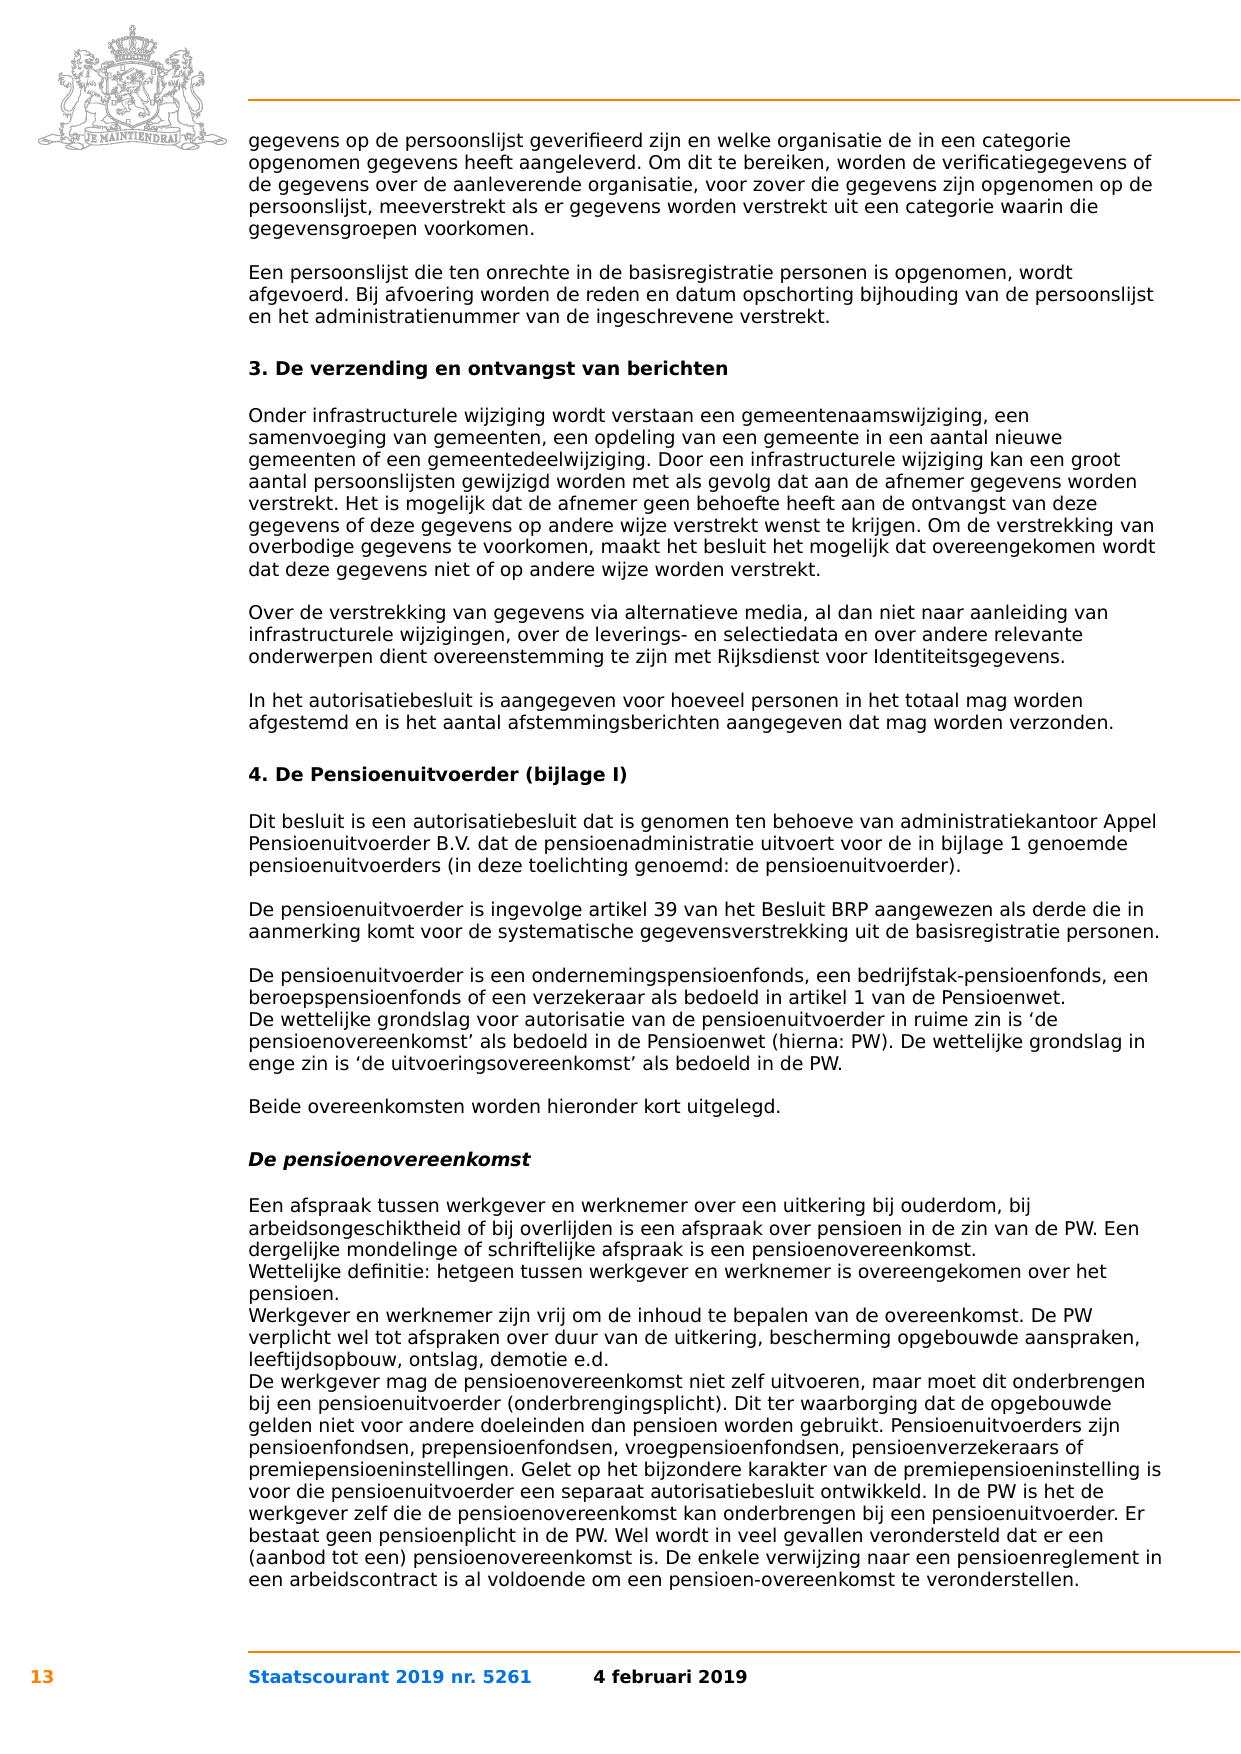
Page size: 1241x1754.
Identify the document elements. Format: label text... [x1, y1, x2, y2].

text De pensioenuitvoerder is ingevolge artikel 39 van het Besluit BRP aangewezen als derde die in aanmerking komt voor de systematische gegevensverstrekking uit de basisregistratie personen. [248, 899, 1163, 943]
text Dit besluit is een autorisatiebesluit dat is genomen ten behoeve van administratiekantoor Appel Pensioenuitvoerder B.V. dat de pensioenadministratie uitvoert voor de in bijlage 1 genoemde pensioenuitvoerders (in deze toelichting genoemd: de pensioenuitvoerder). [248, 811, 1163, 877]
picture [38, 25, 227, 150]
text gegevens op de persoonslijst geverifieerd zijn en welke organisatie de in een categorie opgenomen gegevens heeft aangeleverd. Om dit te bereiken, worden de verificatiegegevens of de gegevens over de aanleverende organisatie, voor zover die gegevens zijn opgenomen op de persoonslijst, meeverstrekt als er gegevens worden verstrekt uit een categorie waarin die gegevensgroepen voorkomen. [248, 130, 1163, 240]
text Een persoonslijst die ten onrechte in de basisregistratie personen is opgenomen, wordt afgevoerd. Bij afvoering worden de reden en datum opschorting bijhouding van de persoonslijst en het administratienummer van de ingeschrevene verstrekt. [248, 262, 1163, 328]
text De pensioenuitvoerder is een ondernemingspensioenfonds, een bedrijfstak-pensioenfonds, een beroepspensioenfonds of een verzekeraar als bedoeld in artikel 1 van de Pensioenwet. [248, 965, 1163, 1009]
text In het autorisatiebesluit is aangegeven voor hoeveel personen in het totaal mag worden afgestemd en is het aantal afstemmingsberichten aangegeven dat mag worden verzonden. [248, 690, 1163, 734]
subtitle 3. De verzending en ontvangst van berichten [248, 358, 1163, 379]
text Onder infrastructurele wijziging wordt verstaan een gemeentenaamswijziging, een samenvoeging van gemeenten, een opdeling van een gemeente in een aantal nieuwe gemeenten of een gemeentedeelwijziging. Door een infrastructurele wijziging kan een groot aantal persoonslijsten gewijzigd worden met als gevolg dat aan de afnemer gegevens worden verstrekt. Het is mogelijk dat de afnemer geen behoefte heeft aan de ontvangst van deze gegevens of deze gegevens op andere wijze verstrekt wenst te krijgen. Om de verstrekking van overbodige gegevens te voorkomen, maakt het besluit het mogelijk dat overeengekomen wordt dat deze gegevens niet of op andere wijze worden verstrekt. [248, 404, 1163, 580]
text De wettelijke grondslag voor autorisatie van de pensioenuitvoerder in ruime zin is ‘de pensioenovereenkomst’ als bedoeld in de Pensioenwet (hierna: PW). De wettelijke grondslag in enge zin is ‘de uitvoeringsovereenkomst’ als bedoeld in de PW. [248, 1009, 1163, 1074]
text Beide overeenkomsten worden hieronder kort uitgelegd. [248, 1096, 1163, 1118]
text Wettelijke definitie: hetgeen tussen werkgever en werknemer is overeengekomen over het pensioen. [248, 1261, 1163, 1305]
text De werkgever mag de pensioenovereenkomst niet zelf uitvoeren, maar moet dit onderbrengen bij een pensioenuitvoerder (onderbrengingsplicht). Dit ter waarborging dat de opgebouwde gelden niet voor andere doeleinden dan pensioen worden gebruikt. Pensioenuitvoerders zijn pensioenfondsen, prepensioenfondsen, vroegpensioenfondsen, pensioenverzekeraars of premiepensioeninstellingen. Gelet op het bijzondere karakter van de premiepensioeninstelling is voor die pensioenuitvoerder een separaat autorisatiebesluit ontwikkeld. In de PW is het de werkgever zelf die de pensioenovereenkomst kan onderbrengen bij een pensioenuitvoerder. Er bestaat geen pensioenplicht in de PW. Wel wordt in veel gevallen verondersteld dat er een (aanbod tot een) pensioenovereenkomst is. De enkele verwijzing naar een pensioenreglement in een arbeidscontract is al voldoende om een pensioen-overeenkomst te veronderstellen. [248, 1371, 1163, 1591]
text Werkgever en werknemer zijn vrij om de inhoud te bepalen van de overeenkomst. De PW verplicht wel tot afspraken over duur van de uitkering, bescherming opgebouwde aanspraken, leeftijdsopbouw, ontslag, demotie e.d. [248, 1305, 1163, 1371]
subtitle De pensioenovereenkomst [248, 1148, 1163, 1170]
text Een afspraak tussen werkgever en werknemer over een uitkering bij ouderdom, bij arbeidsongeschiktheid of bij overlijden is een afspraak over pensioen in de zin van de PW. Een dergelijke mondelinge of schriftelijke afspraak is een pensioenovereenkomst. [248, 1195, 1163, 1261]
text Over de verstrekking van gegevens via alternatieve media, al dan niet naar aanleiding van infrastructurele wijzigingen, over de leverings- en selectiedata en over andere relevante onderwerpen dient overeenstemming te zijn met Rijksdienst voor Identiteitsgegevens. [248, 602, 1163, 668]
subtitle 4. De Pensioenuitvoerder (bijlage I) [248, 764, 1163, 786]
